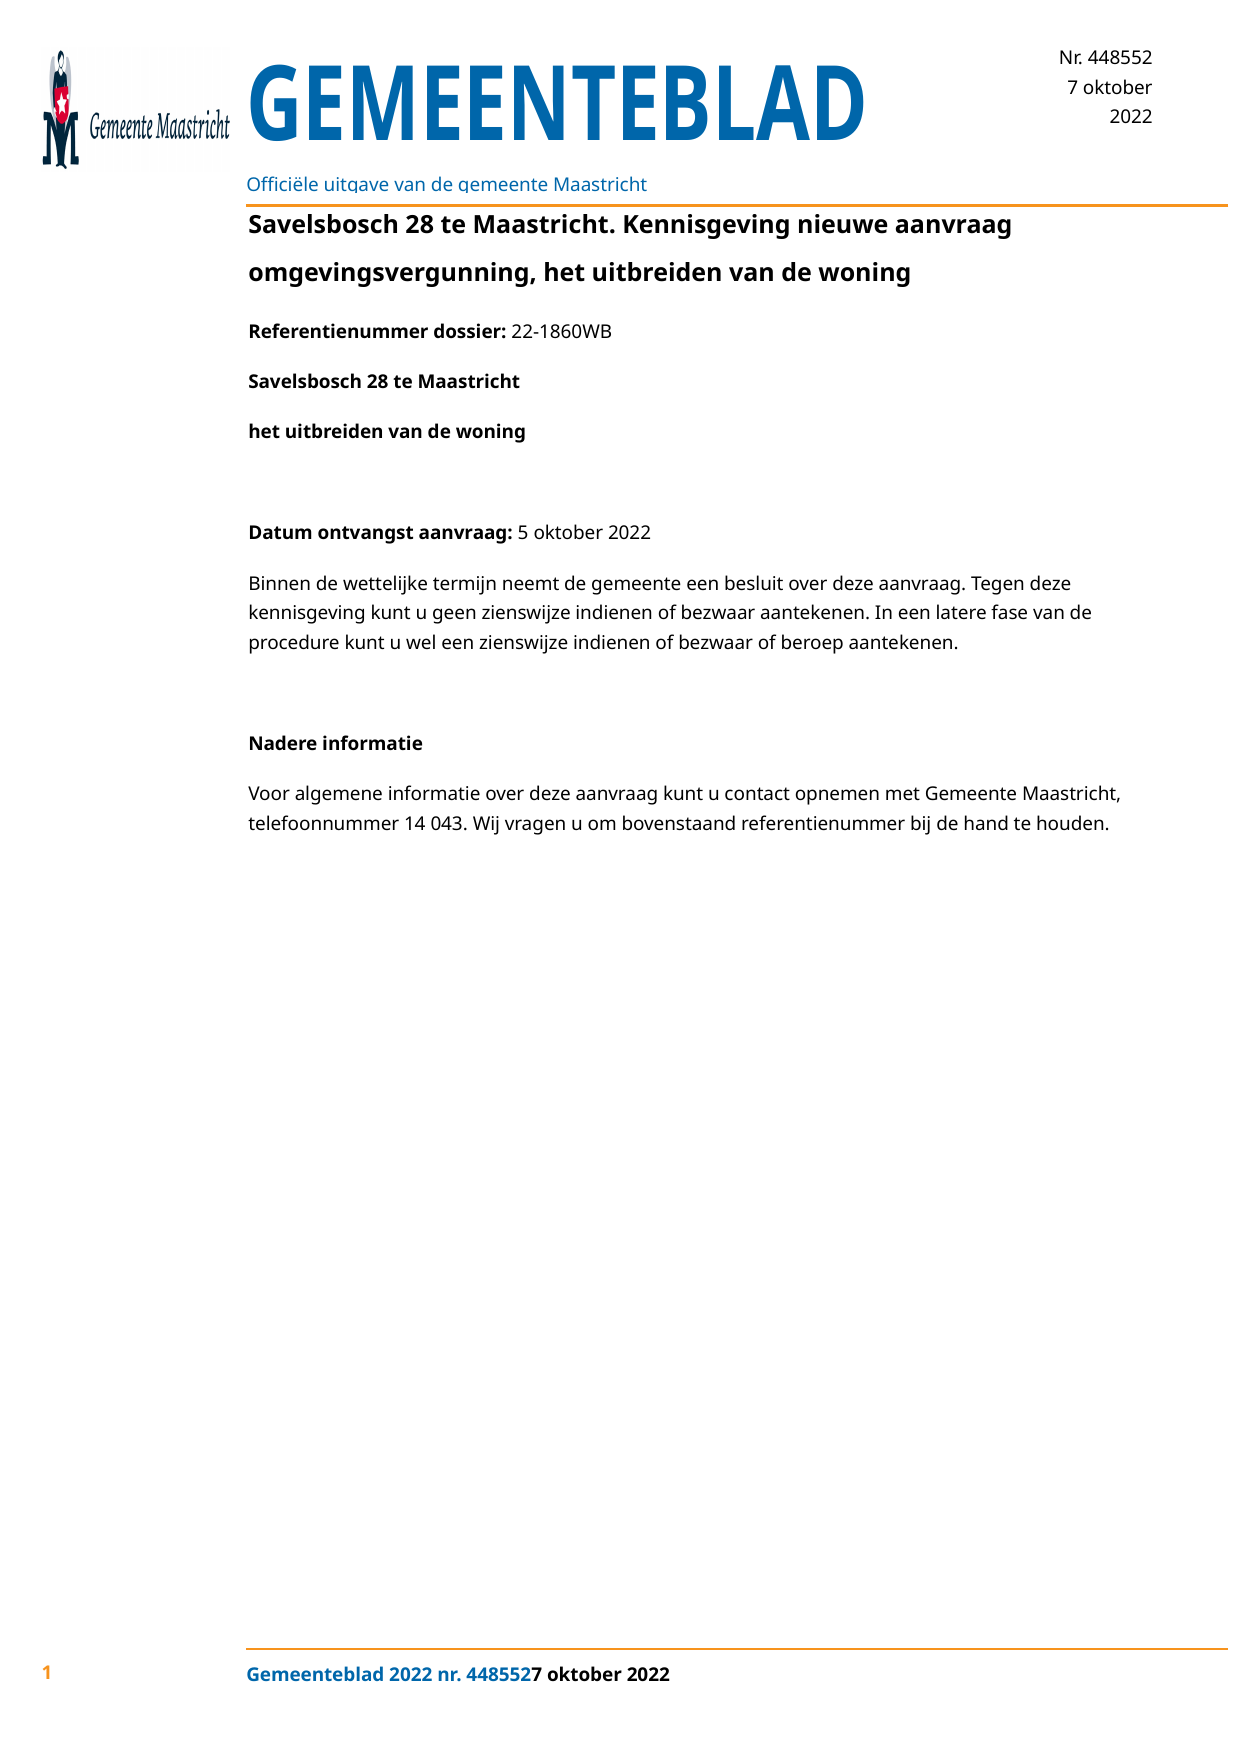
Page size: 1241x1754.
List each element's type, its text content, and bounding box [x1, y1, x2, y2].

text Nadere informatie [248, 730, 1152, 756]
text Referentienummer dossier: 22-1860WB [248, 318, 1152, 344]
text Binnen de wettelijke termijn neemt de gemeente een besluit over deze aanvraag. Tegen deze kennisgeving kunt u geen zienswijze indienen of bezwaar aantekenen. In een latere fase van de procedure kunt u wel een zienswijze indienen of bezwaar of beroep aantekenen. [248, 570, 1152, 655]
text Savelsbosch 28 te Maastricht. Kennisgeving nieuwe aanvraag omgevingsvergunning, het uitbreiden van de woning [248, 207, 1152, 288]
text Voor algemene informatie over deze aanvraag kunt u contact opnemen met Gemeente Maastricht, telefoonnummer 14 043. Wij vragen u om bovenstaand referentienummer bij de hand te houden. [248, 780, 1152, 836]
text Datum ontvangst aanvraag: 5 oktober 2022 [248, 519, 1152, 545]
picture [41, 47, 231, 172]
text Savelsbosch 28 te Maastricht [248, 368, 1152, 394]
text het uitbreiden van de woning [248, 419, 1152, 444]
